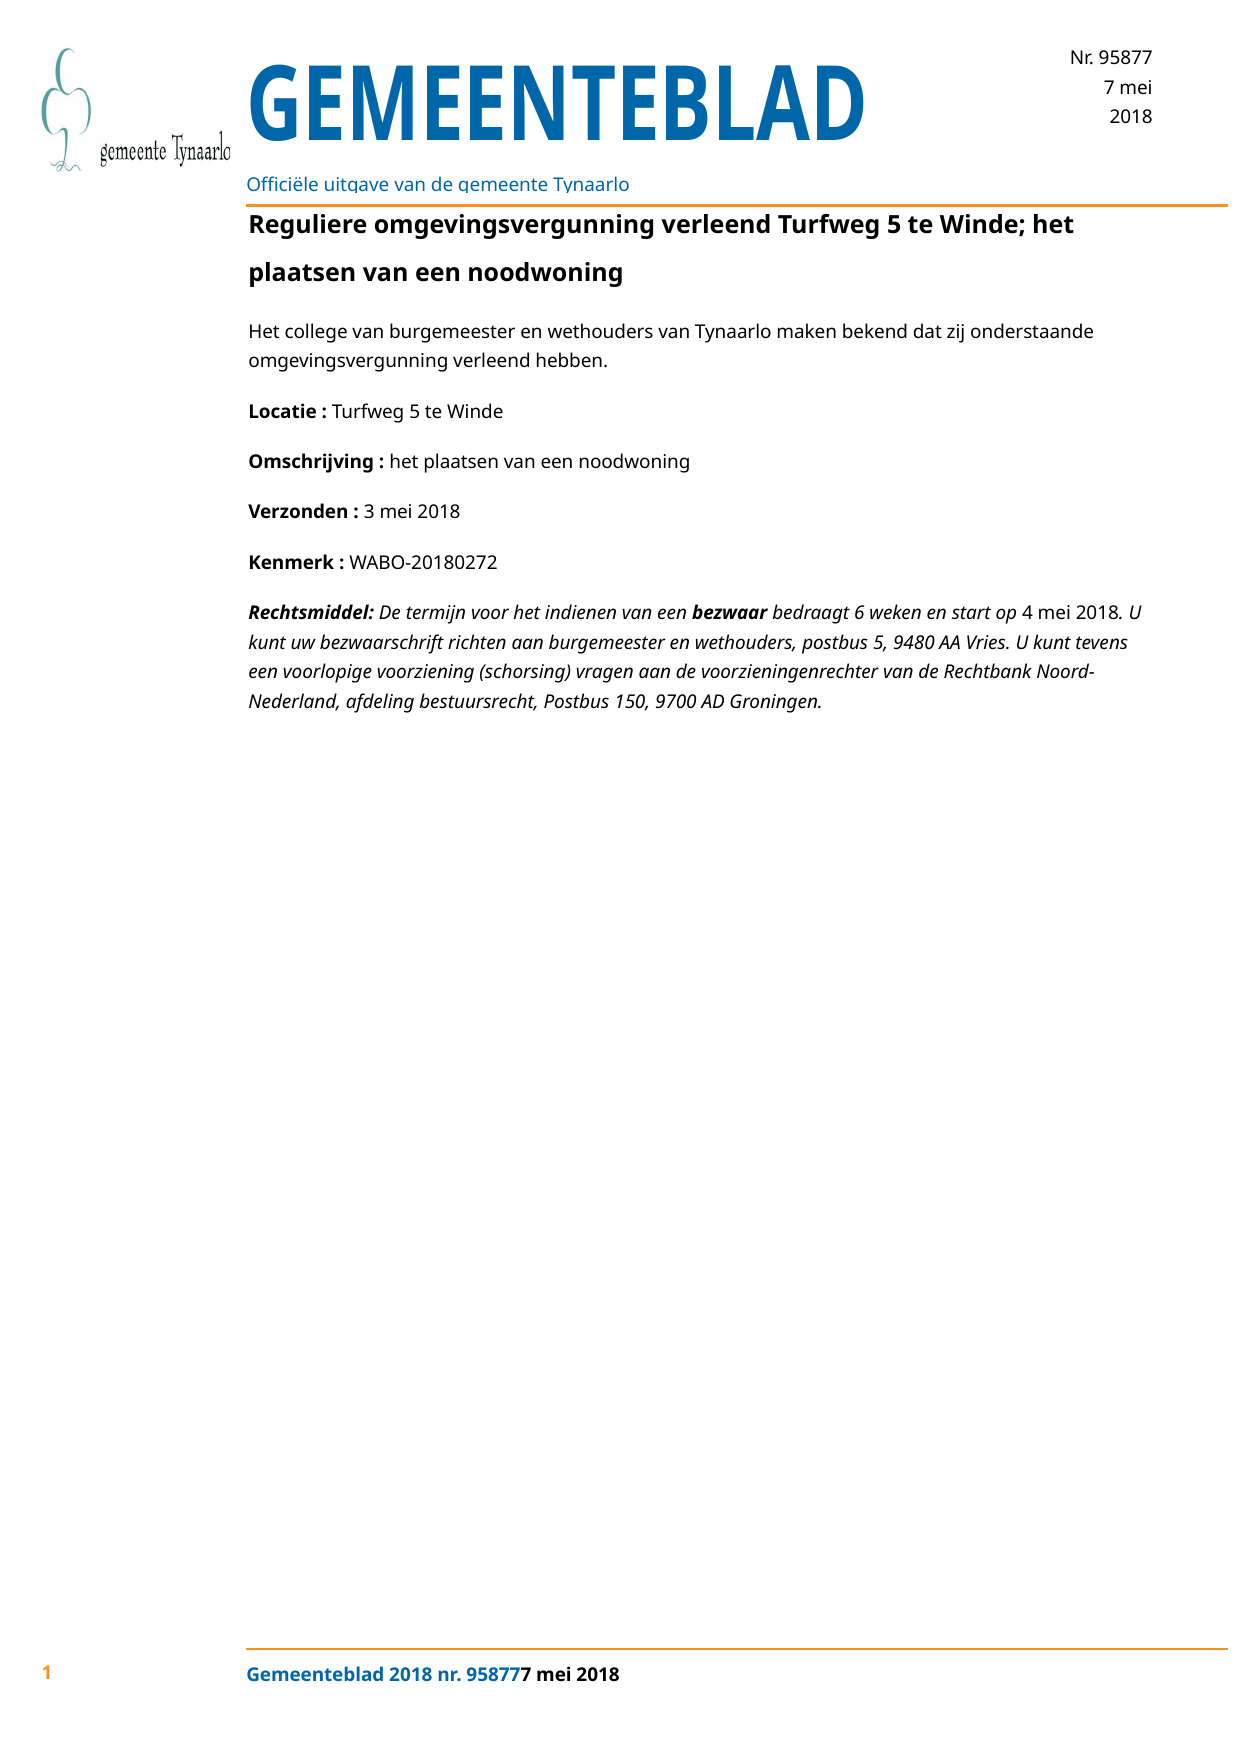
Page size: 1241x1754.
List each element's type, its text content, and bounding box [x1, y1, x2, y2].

text Kenmerk : WABO-20180272 [248, 549, 1152, 575]
text Reguliere omgevingsvergunning verleend Turfweg 5 te Winde; het plaatsen van een noodwoning [248, 207, 1152, 288]
text Het college van burgemeester en wethouders van Tynaarlo maken bekend dat zij onderstaande omgevingsvergunning verleend hebben. [248, 318, 1152, 373]
text Rechtsmiddel: De termijn voor het indienen van een bezwaar bedraagt 6 weken en start op 4 mei 2018. U kunt uw bezwaarschrift richten aan burgemeester en wethouders, postbus 5, 9480 AA Vries. U kunt tevens een voorlopige voorziening (schorsing) vragen aan de voorzieningenrechter van de Rechtbank Noord-Nederland, afdeling bestuursrecht, Postbus 150, 9700 AD Groningen. [248, 599, 1152, 714]
picture [41, 47, 231, 172]
text Omschrijving : het plaatsen van een noodwoning [248, 448, 1152, 474]
text Verzonden : 3 mei 2018 [248, 499, 1152, 524]
text Locatie : Turfweg 5 te Winde [248, 398, 1152, 424]
